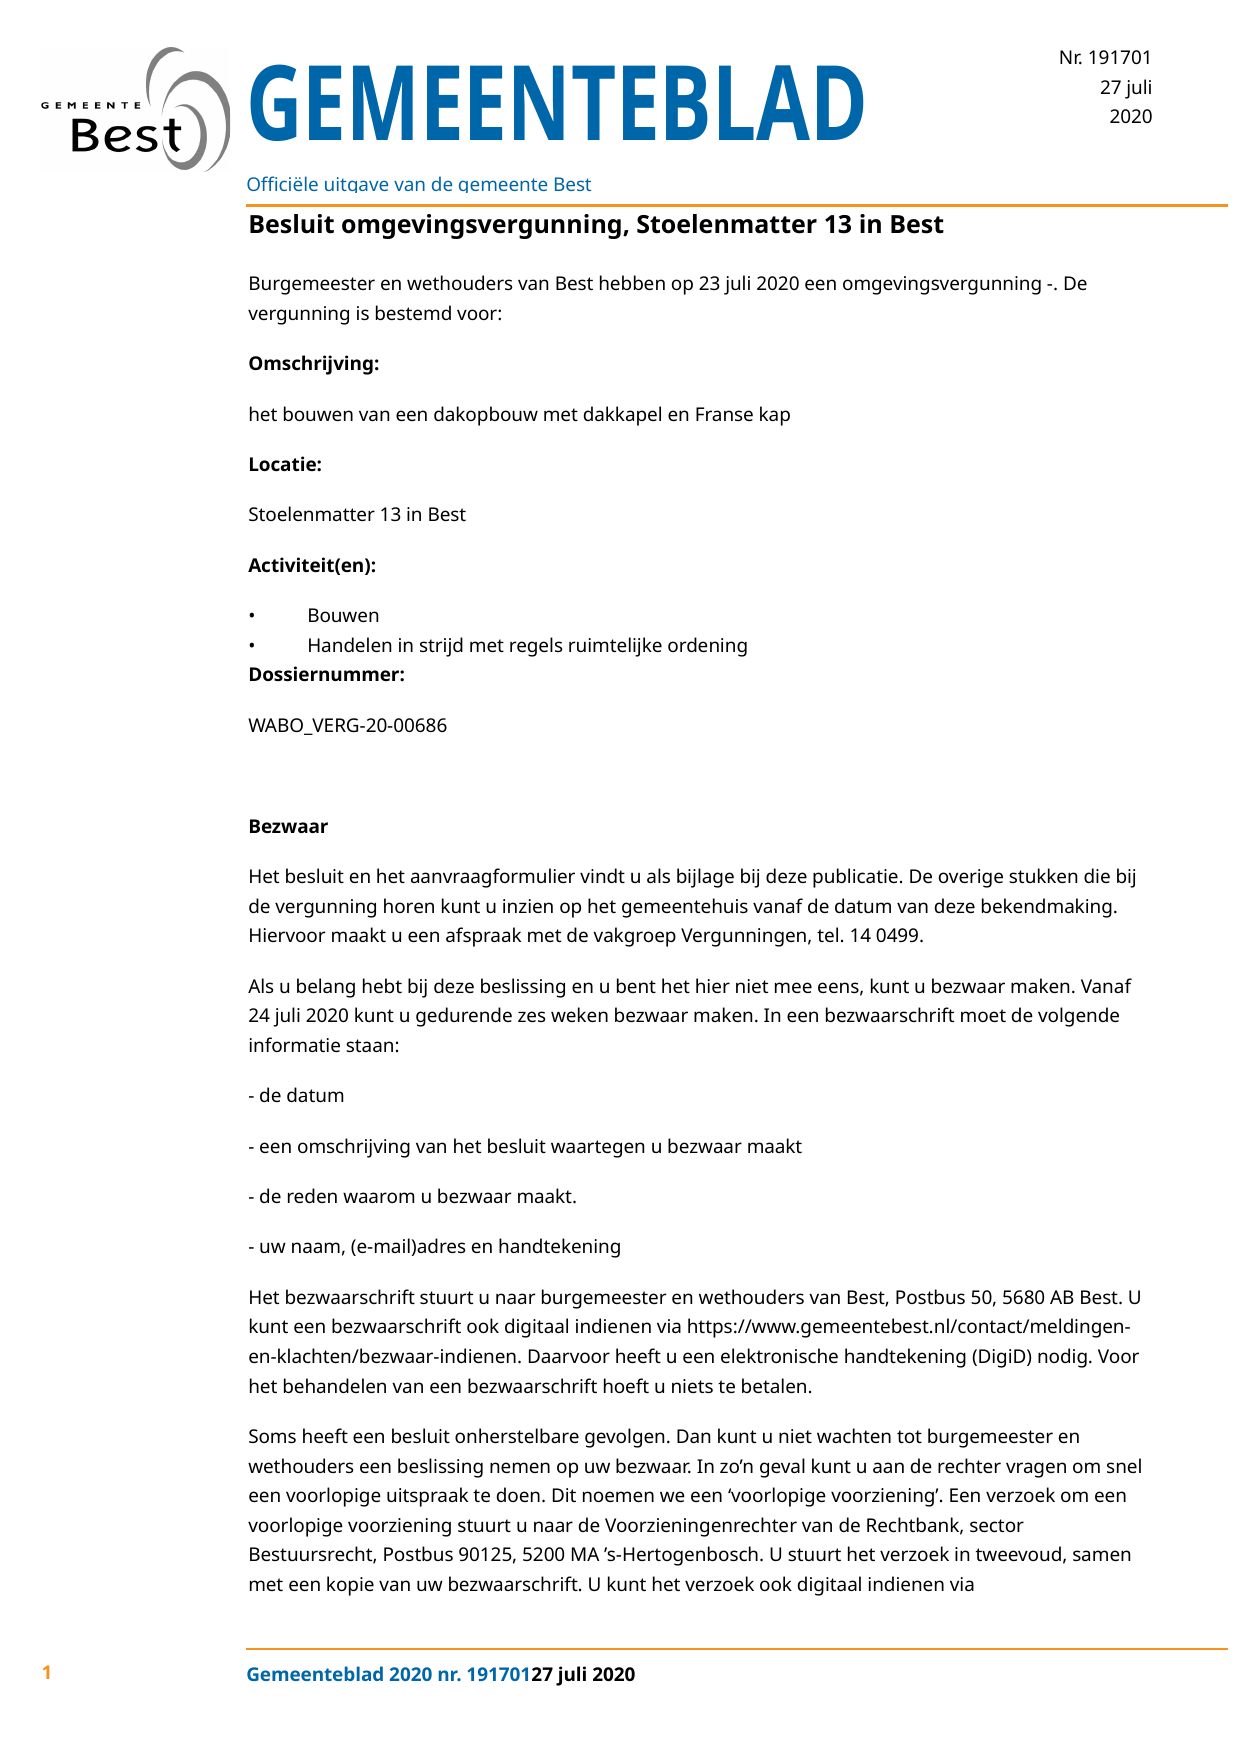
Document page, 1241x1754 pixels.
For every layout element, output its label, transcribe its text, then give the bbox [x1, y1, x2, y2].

text - de datum [248, 1082, 1152, 1108]
text Het besluit en het aanvraagformulier vindt u als bijlage bij deze publicatie. De overige stukken die bij de vergunning horen kunt u inzien op het gemeentehuis vanaf de datum van deze bekendmaking. Hiervoor maakt u een afspraak met de vakgroep Vergunningen, tel. 14 0499. [248, 863, 1152, 948]
text Burgemeester en wethouders van Best hebben op 23 juli 2020 een omgevingsvergunning -. De vergunning is bestemd voor: [248, 270, 1152, 326]
text - de reden waarom u bezwaar maakt. [248, 1183, 1152, 1209]
text het bouwen van een dakopbouw met dakkapel en Franse kap [248, 401, 1152, 426]
text WABO_VERG-20-00686 [248, 712, 1152, 738]
list Bouwen [248, 602, 1152, 628]
text Dossiernummer: [248, 662, 1152, 687]
text - een omschrijving van het besluit waartegen u bezwaar maakt [248, 1133, 1152, 1158]
text Activiteit(en): [248, 552, 1152, 578]
text - uw naam, (e-mail)adres en handtekening [248, 1234, 1152, 1259]
picture [41, 47, 231, 172]
text Locatie: [248, 451, 1152, 477]
list Handelen in strijd met regels ruimtelijke ordening [248, 632, 1152, 658]
text Omschrijving: [248, 350, 1152, 376]
text Soms heeft een besluit onherstelbare gevolgen. Dan kunt u niet wachten tot burgemeester en wethouders een beslissing nemen op uw bezwaar. In zo’n geval kunt u aan de rechter vragen om snel een voorlopige uitspraak te doen. Dit noemen we een ‘voorlopige voorziening’. Een verzoek om een voorlopige voorziening stuurt u naar de Voorzieningenrechter van de Rechtbank, sector Bestuursrecht, Postbus 90125, 5200 MA ’s-Hertogenbosch. U stuurt het verzoek in tweevoud, samen met een kopie van uw bezwaarschrift. U kunt het verzoek ook digitaal indienen via [248, 1423, 1152, 1597]
text Besluit omgevingsvergunning, Stoelenmatter 13 in Best [248, 207, 1152, 241]
text Als u belang hebt bij deze beslissing en u bent het hier niet mee eens, kunt u bezwaar maken. Vanaf 24 juli 2020 kunt u gedurende zes weken bezwaar maken. In een bezwaarschrift moet de volgende informatie staan: [248, 973, 1152, 1058]
text Bezwaar [248, 813, 1152, 838]
text Stoelenmatter 13 in Best [248, 502, 1152, 527]
text Het bezwaarschrift stuurt u naar burgemeester en wethouders van Best, Postbus 50, 5680 AB Best. U kunt een bezwaarschrift ook digitaal indienen via https://www.gemeentebest.nl/contact/meldingen-en-klachten/bezwaar-indienen. Daarvoor heeft u een elektronische handtekening (DigiD) nodig. Voor het behandelen van een bezwaarschrift hoeft u niets te betalen. [248, 1284, 1152, 1398]
